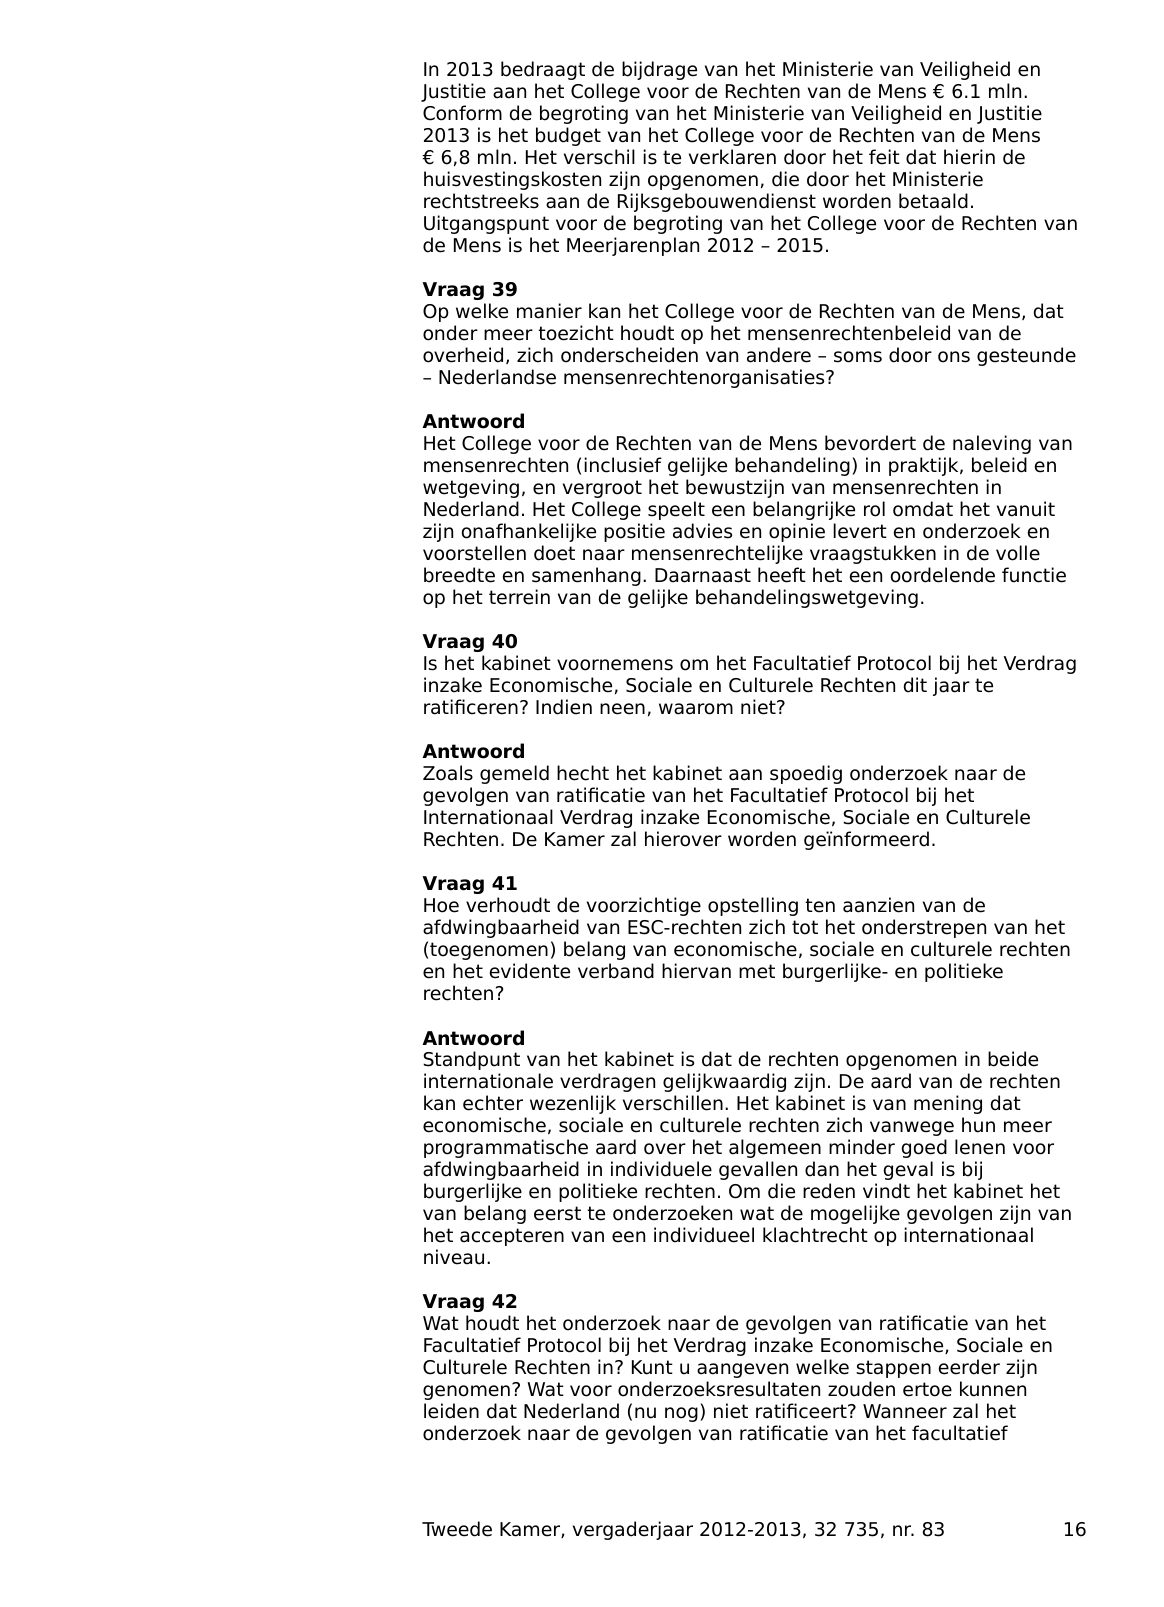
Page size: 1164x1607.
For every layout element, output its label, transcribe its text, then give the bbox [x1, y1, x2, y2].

text Vraag 40 [422, 631, 1087, 653]
text Vraag 42 [422, 1291, 1087, 1313]
text Standpunt van het kabinet is dat de rechten opgenomen in beide internationale verdragen gelijkwaardig zijn. De aard van de rechten kan echter wezenlijk verschillen. Het kabinet is van mening dat economische, sociale en culturele rechten zich vanwege hun meer programmatische aard over het algemeen minder goed lenen voor afdwingbaarheid in individuele gevallen dan het geval is bij burgerlijke en politieke rechten. Om die reden vindt het kabinet het van belang eerst te onderzoeken wat de mogelijke gevolgen zijn van het accepteren van een individueel klachtrecht op internationaal niveau. [422, 1049, 1087, 1269]
text Antwoord [422, 1027, 1087, 1049]
text Vraag 39 [422, 279, 1087, 301]
text Wat houdt het onderzoek naar de gevolgen van ratificatie van het Facultatief Protocol bij het Verdrag inzake Economische, Sociale en Culturele Rechten in? Kunt u aangeven welke stappen eerder zijn genomen? Wat voor onderzoeksresultaten zouden ertoe kunnen leiden dat Nederland (nu nog) niet ratificeert? Wanneer zal het onderzoek naar de gevolgen van ratificatie van het facultatief [422, 1313, 1087, 1445]
text Op welke manier kan het College voor de Rechten van de Mens, dat onder meer toezicht houdt op het mensenrechtenbeleid van de overheid, zich onderscheiden van andere – soms door ons gesteunde – Nederlandse mensenrechtenorganisaties? [422, 301, 1087, 389]
text In 2013 bedraagt de bijdrage van het Ministerie van Veiligheid en Justitie aan het College voor de Rechten van de Mens € 6.1 mln. Conform de begroting van het Ministerie van Veiligheid en Justitie 2013 is het budget van het College voor de Rechten van de Mens € 6,8 mln. Het verschil is te verklaren door het feit dat hierin de huisvestingskosten zijn opgenomen, die door het Ministerie rechtstreeks aan de Rijksgebouwendienst worden betaald. Uitgangspunt voor de begroting van het College voor de Rechten van de Mens is het Meerjarenplan 2012 – 2015. [422, 59, 1087, 257]
text Antwoord [422, 411, 1087, 433]
text Zoals gemeld hecht het kabinet aan spoedig onderzoek naar de gevolgen van ratificatie van het Facultatief Protocol bij het Internationaal Verdrag inzake Economische, Sociale en Culturele Rechten. De Kamer zal hierover worden geïnformeerd. [422, 763, 1087, 851]
text Antwoord [422, 741, 1087, 763]
text Hoe verhoudt de voorzichtige opstelling ten aanzien van de afdwingbaarheid van ESC-rechten zich tot het onderstrepen van het (toegenomen) belang van economische, sociale en culturele rechten en het evidente verband hiervan met burgerlijke- en politieke rechten? [422, 895, 1087, 1005]
text Is het kabinet voornemens om het Facultatief Protocol bij het Verdrag inzake Economische, Sociale en Culturele Rechten dit jaar te ratificeren? Indien neen, waarom niet? [422, 653, 1087, 719]
text Het College voor de Rechten van de Mens bevordert de naleving van mensenrechten (inclusief gelijke behandeling) in praktijk, beleid en wetgeving, en vergroot het bewustzijn van mensenrechten in Nederland. Het College speelt een belangrijke rol omdat het vanuit zijn onafhankelijke positie advies en opinie levert en onderzoek en voorstellen doet naar mensenrechtelijke vraagstukken in de volle breedte en samenhang. Daarnaast heeft het een oordelende functie op het terrein van de gelijke behandelingswetgeving. [422, 433, 1087, 609]
text Vraag 41 [422, 873, 1087, 895]
